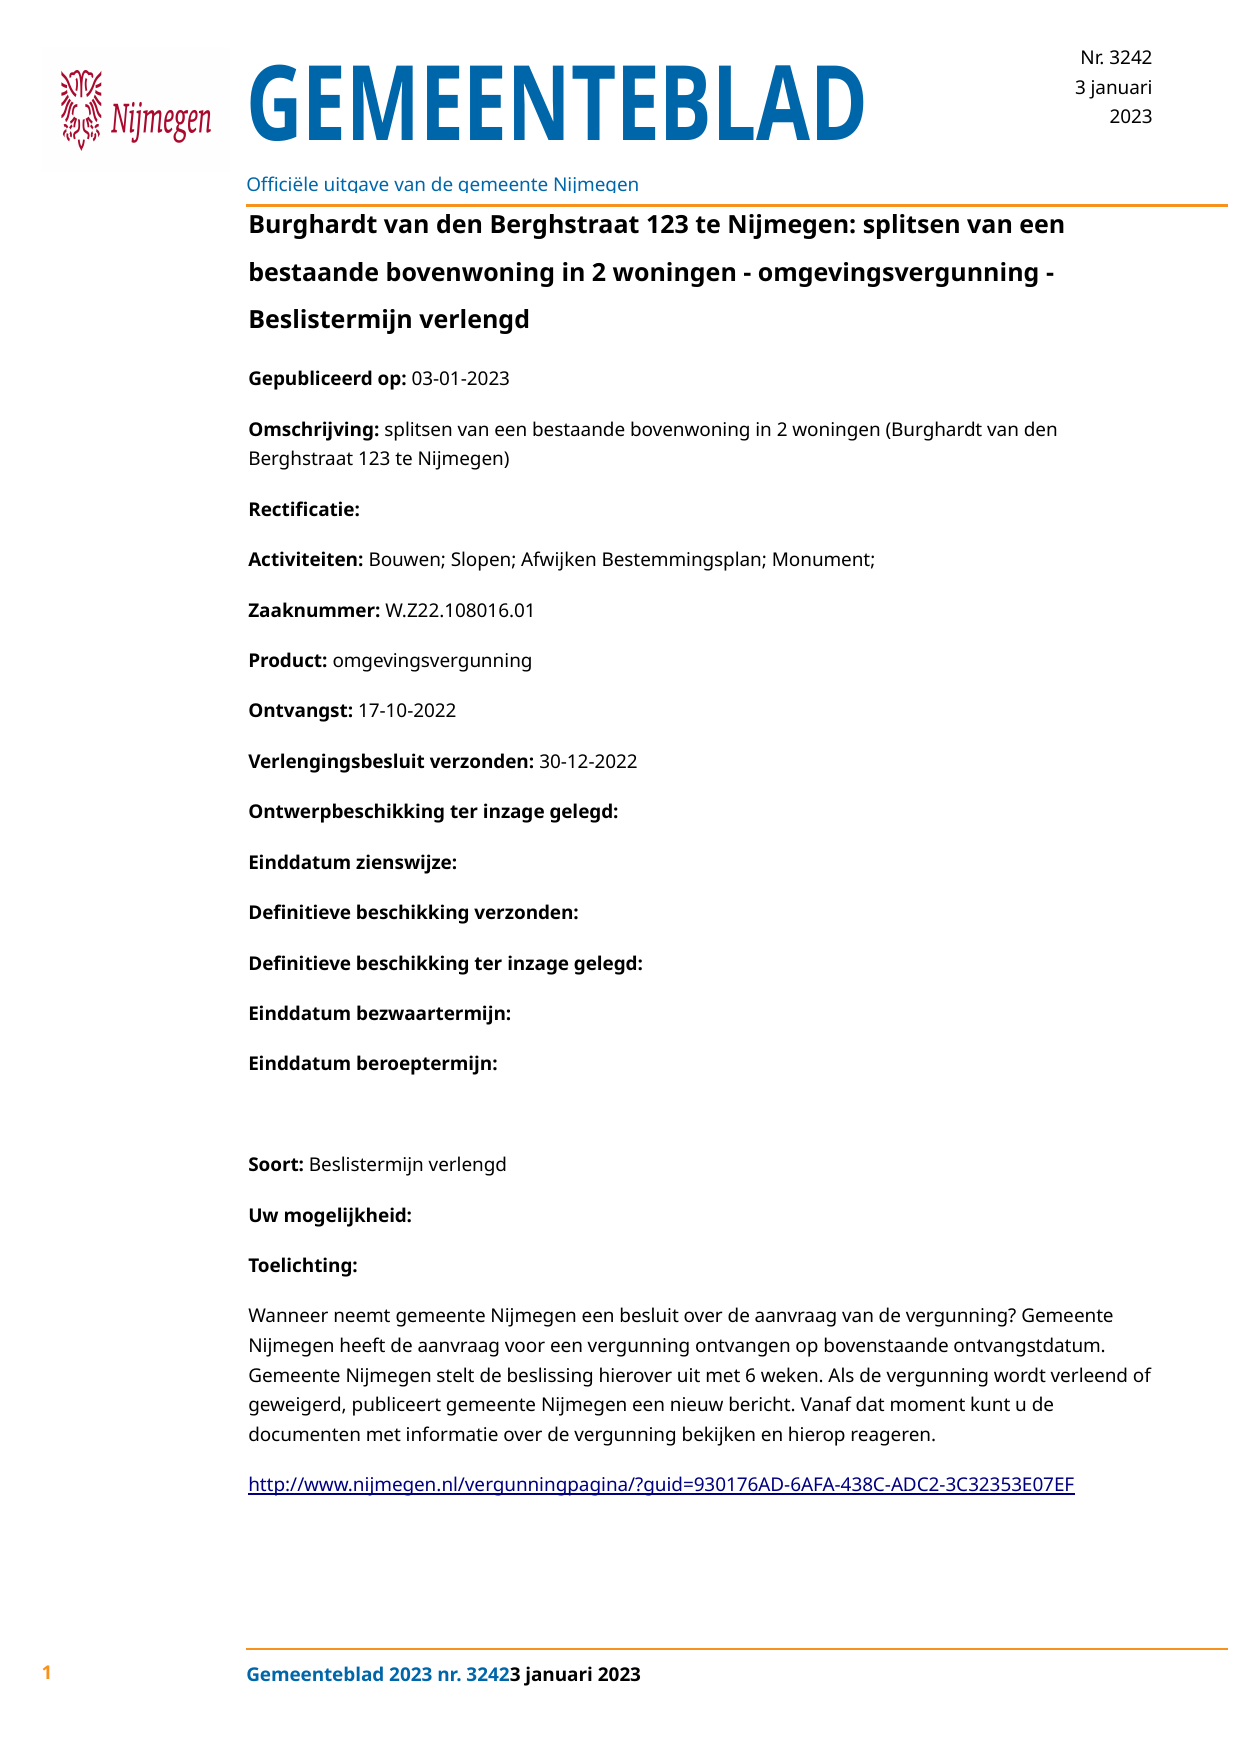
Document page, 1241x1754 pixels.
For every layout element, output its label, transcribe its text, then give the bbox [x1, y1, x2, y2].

text Uw mogelijkheid: [248, 1202, 1152, 1227]
text Burghardt van den Berghstraat 123 te Nijmegen: splitsen van een bestaande bovenwoning in 2 woningen - omgevingsvergunning - Beslistermijn verlengd [248, 207, 1152, 336]
text Definitieve beschikking ter inzage gelegd: [248, 950, 1152, 975]
text Toelichting: [248, 1252, 1152, 1278]
text Soort: Beslistermijn verlengd [248, 1151, 1152, 1177]
text Activiteiten: Bouwen; Slopen; Afwijken Bestemmingsplan; Monument; [248, 546, 1152, 572]
text Ontvangst: 17-10-2022 [248, 698, 1152, 723]
text http://www.nijmegen.nl/vergunningpagina/?guid=930176AD-6AFA-438C-ADC2-3C32353E07EF [248, 1471, 1152, 1497]
text Wanneer neemt gemeente Nijmegen een besluit over de aanvraag van de vergunning? Gemeente Nijmegen heeft de aanvraag voor een vergunning ontvangen op bovenstaande ontvangstdatum. Gemeente Nijmegen stelt de beslissing hierover uit met 6 weken. Als de vergunning wordt verleend of geweigerd, publiceert gemeente Nijmegen een nieuw bericht. Vanaf dat moment kunt u de documenten met informatie over de vergunning bekijken en hierop reageren. [248, 1303, 1152, 1447]
text Gepubliceerd op: 03-01-2023 [248, 366, 1152, 391]
text Ontwerpbeschikking ter inzage gelegd: [248, 798, 1152, 824]
text Einddatum bezwaartermijn: [248, 1000, 1152, 1026]
text Zaaknummer: W.Z22.108016.01 [248, 597, 1152, 622]
text Verlengingsbesluit verzonden: 30-12-2022 [248, 748, 1152, 774]
text Product: omgevingsvergunning [248, 647, 1152, 673]
picture [41, 47, 231, 172]
text Einddatum beroeptermijn: [248, 1051, 1152, 1076]
text Rectificatie: [248, 496, 1152, 522]
text Omschrijving: splitsen van een bestaande bovenwoning in 2 woningen (Burghardt van den Berghstraat 123 te Nijmegen) [248, 416, 1152, 471]
text Definitieve beschikking verzonden: [248, 899, 1152, 925]
text Einddatum zienswijze: [248, 849, 1152, 874]
